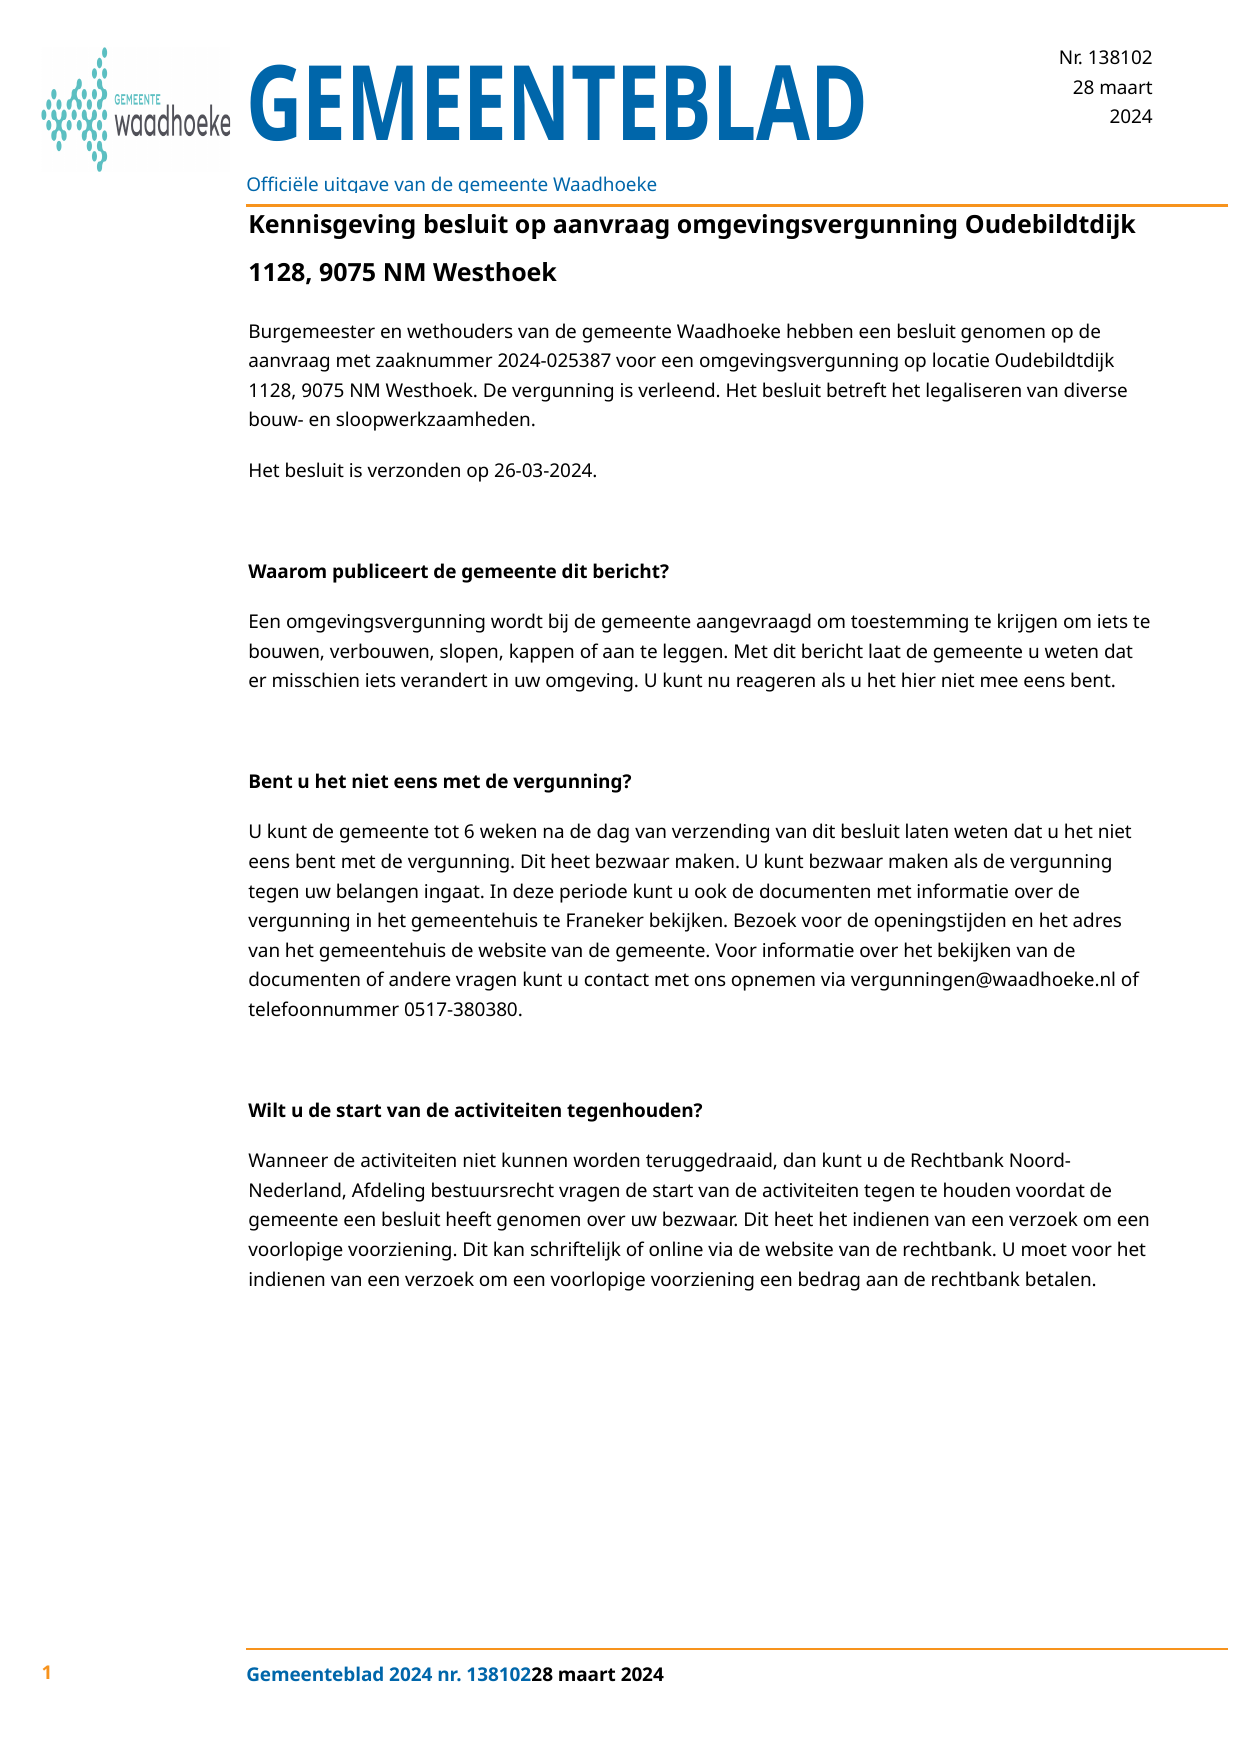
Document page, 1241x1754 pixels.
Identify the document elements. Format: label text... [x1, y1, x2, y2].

text Kennisgeving besluit op aanvraag omgevingsvergunning Oudebildtdijk 1128, 9075 NM Westhoek [248, 207, 1152, 288]
text Het besluit is verzonden op 26-03-2024. [248, 457, 1152, 483]
text Burgemeester en wethouders van de gemeente Waadhoeke hebben een besluit genomen op de aanvraag met zaaknummer 2024-025387 voor een omgevingsvergunning op locatie Oudebildtdijk 1128, 9075 NM Westhoek. De vergunning is verleend. Het besluit betreft het legaliseren van diverse bouw- en sloopwerkzaamheden. [248, 318, 1152, 432]
text Wanneer de activiteiten niet kunnen worden teruggedraaid, dan kunt u de Rechtbank Noord-Nederland, Afdeling bestuursrecht vragen de start van de activiteiten tegen te houden voordat de gemeente een besluit heeft genomen over uw bezwaar. Dit heet het indienen van een verzoek om een voorlopige voorziening. Dit kan schriftelijk of online via de website van de rechtbank. U moet voor het indienen van een verzoek om een voorlopige voorziening een bedrag aan de rechtbank betalen. [248, 1147, 1152, 1292]
picture [41, 47, 231, 172]
text Een omgevingsvergunning wordt bij de gemeente aangevraagd om toestemming te krijgen om iets te bouwen, verbouwen, slopen, kappen of aan te leggen. Met dit bericht laat de gemeente u weten dat er misschien iets verandert in uw omgeving. U kunt nu reageren als u het hier niet mee eens bent. [248, 608, 1152, 693]
text Bent u het niet eens met de vergunning? [248, 768, 1152, 794]
text U kunt de gemeente tot 6 weken na de dag van verzending van dit besluit laten weten dat u het niet eens bent met de vergunning. Dit heet bezwaar maken. U kunt bezwaar maken als de vergunning tegen uw belangen ingaat. In deze periode kunt u ook de documenten met informatie over de vergunning in het gemeentehuis te Franeker bekijken. Bezoek voor de openingstijden en het adres van het gemeentehuis de website van de gemeente. Voor informatie over het bekijken van de documenten of andere vragen kunt u contact met ons opnemen via vergunningen@waadhoeke.nl of telefoonnummer 0517-380380. [248, 819, 1152, 1022]
text Waarom publiceert de gemeente dit bericht? [248, 558, 1152, 584]
text Wilt u de start van de activiteiten tegenhouden? [248, 1097, 1152, 1123]
